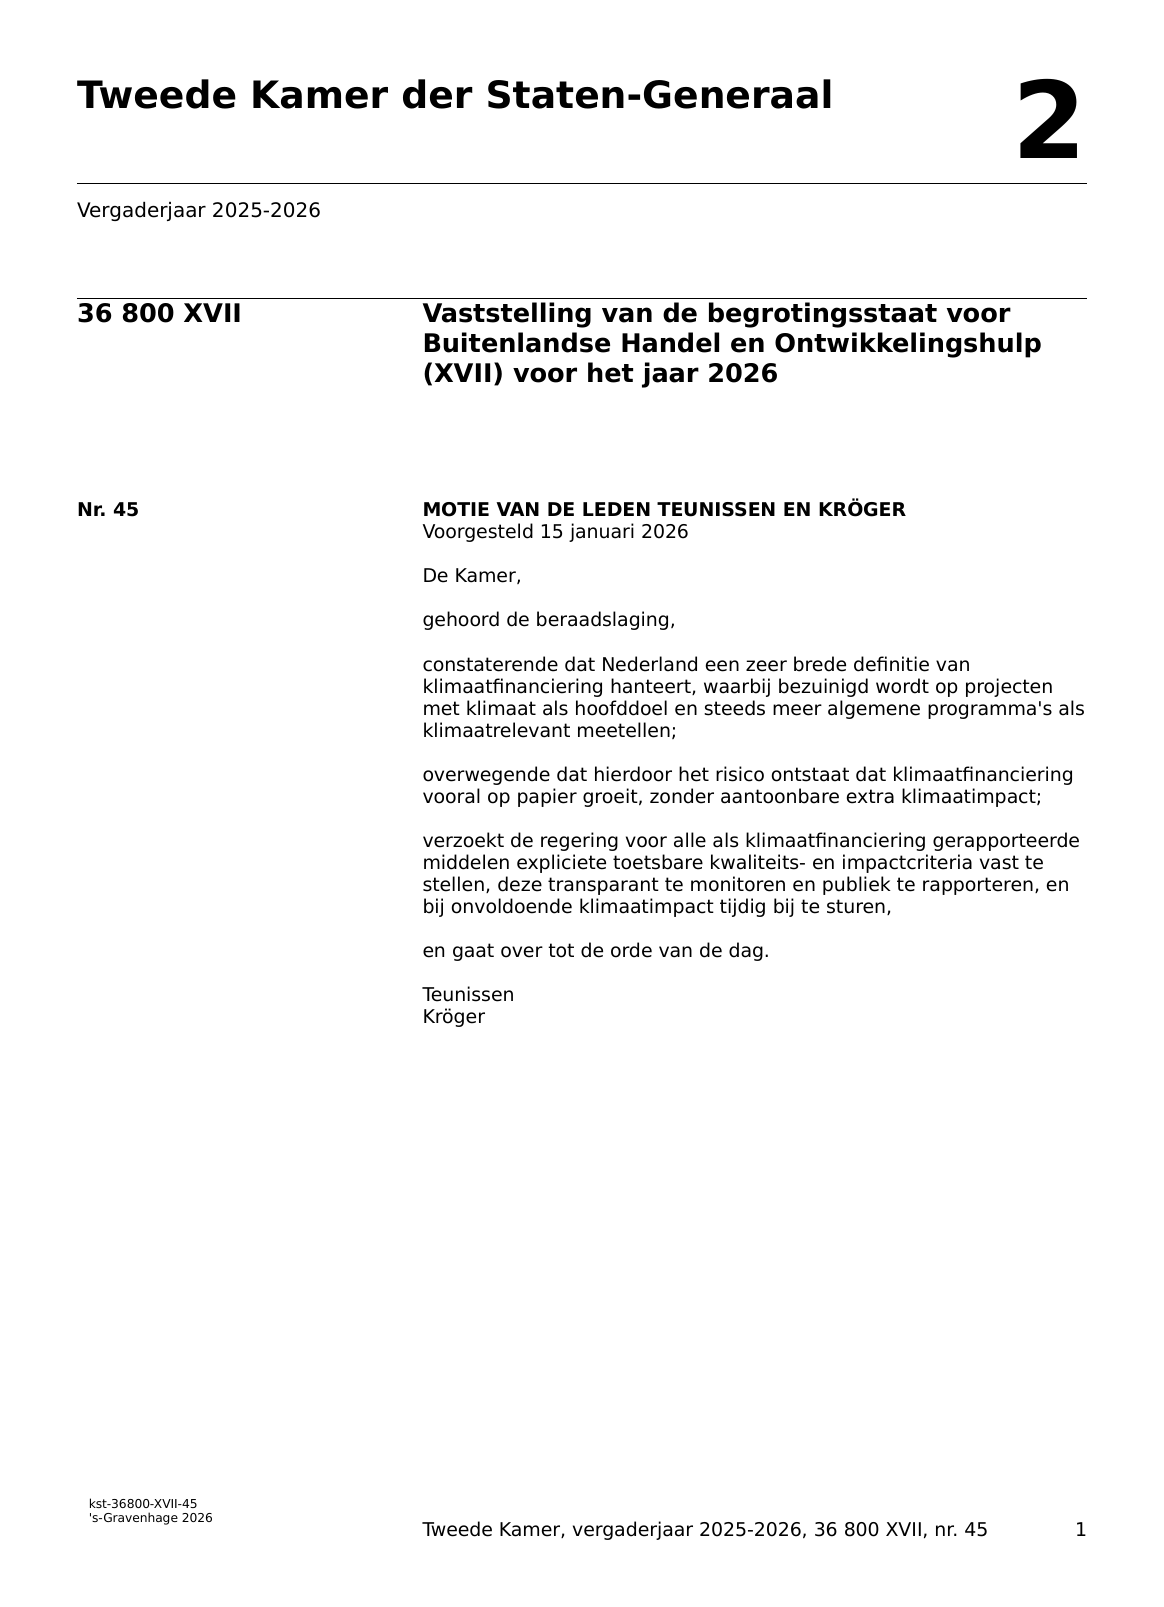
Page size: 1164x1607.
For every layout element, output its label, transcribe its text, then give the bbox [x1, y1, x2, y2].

table_cell Vergaderjaar 2025-2026 [77, 184, 1087, 298]
table_header Tweede Kamer der Staten-Generaal [77, 59, 886, 183]
text en gaat over tot de orde van de dag. [422, 940, 1087, 962]
text verzoekt de regering voor alle als klimaatfinanciering gerapporteerde middelen expliciete toetsbare kwaliteits- en impactcriteria vast te stellen, deze transparant te monitoren en publiek te rapporteren, en bij onvoldoende klimaatimpact tijdig bij te sturen, [422, 830, 1087, 918]
text Teunissen [422, 984, 1087, 1006]
text Voorgesteld 15 januari 2026 [422, 521, 1087, 543]
text Kröger [422, 1006, 1087, 1028]
text De Kamer, [422, 565, 1087, 587]
subtitle 36 800 XVII Vaststelling van de begrotingsstaat voor Buitenlandse Handel en Ontwikkelingshulp (XVII) voor het jaar 2026 [77, 299, 1087, 388]
text kst-36800-XVII-45 [88, 1497, 323, 1511]
text 's-Gravenhage 2026 [88, 1511, 323, 1525]
text overwegende dat hierdoor het risico ontstaat dat klimaatfinanciering vooral op papier groeit, zonder aantoonbare extra klimaatimpact; [422, 764, 1087, 808]
text constaterende dat Nederland een zeer brede definitie van klimaatfinanciering hanteert, waarbij bezuinigd wordt op projecten met klimaat als hoofddoel en steeds meer algemene programma's als klimaatrelevant meetellen; [422, 653, 1087, 741]
table_header 2 [886, 59, 1087, 183]
subtitle Nr. 45 MOTIE VAN DE LEDEN TEUNISSEN EN KRÖGER [77, 499, 1087, 521]
text gehoord de beraadslaging, [422, 609, 1087, 631]
